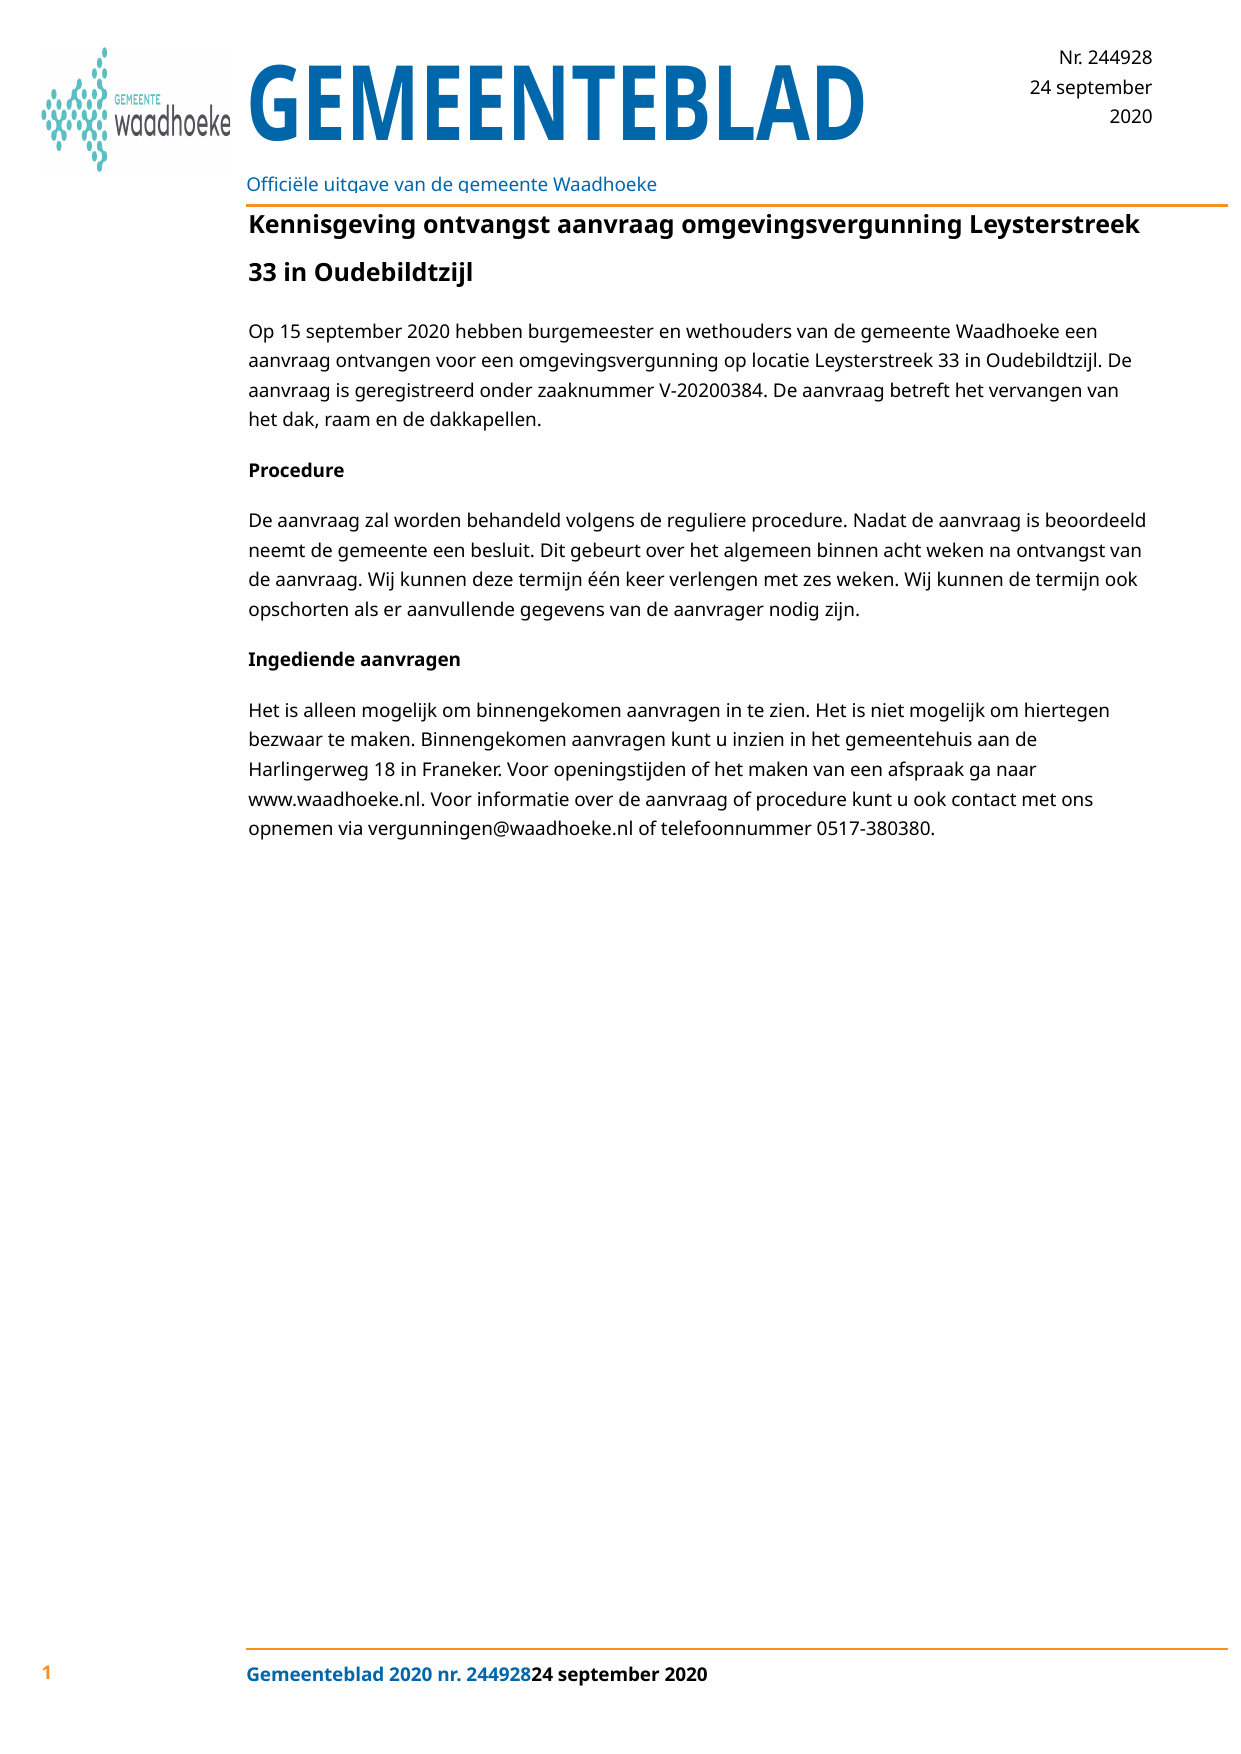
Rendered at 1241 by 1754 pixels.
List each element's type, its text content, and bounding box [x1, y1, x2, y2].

text Ingediende aanvragen [248, 647, 1152, 672]
text Procedure [248, 457, 1152, 483]
text Op 15 september 2020 hebben burgemeester en wethouders van de gemeente Waadhoeke een aanvraag ontvangen voor een omgevingsvergunning op locatie Leysterstreek 33 in Oudebildtzijl. De aanvraag is geregistreerd onder zaaknummer V-20200384. De aanvraag betreft het vervangen van het dak, raam en de dakkapellen. [248, 318, 1152, 432]
text De aanvraag zal worden behandeld volgens de reguliere procedure. Nadat de aanvraag is beoordeeld neemt de gemeente een besluit. Dit gebeurt over het algemeen binnen acht weken na ontvangst van de aanvraag. Wij kunnen deze termijn één keer verlengen met zes weken. Wij kunnen de termijn ook opschorten als er aanvullende gegevens van de aanvrager nodig zijn. [248, 507, 1152, 622]
text Het is alleen mogelijk om binnengekomen aanvragen in te zien. Het is niet mogelijk om hiertegen bezwaar te maken. Binnengekomen aanvragen kunt u inzien in het gemeentehuis aan de Harlingerweg 18 in Franeker. Voor openingstijden of het maken van een afspraak ga naar www.waadhoeke.nl. Voor informatie over de aanvraag of procedure kunt u ook contact met ons opnemen via vergunningen@waadhoeke.nl of telefoonnummer 0517-380380. [248, 697, 1152, 841]
text Kennisgeving ontvangst aanvraag omgevingsvergunning Leysterstreek 33 in Oudebildtzijl [248, 207, 1152, 288]
picture [41, 47, 231, 172]
